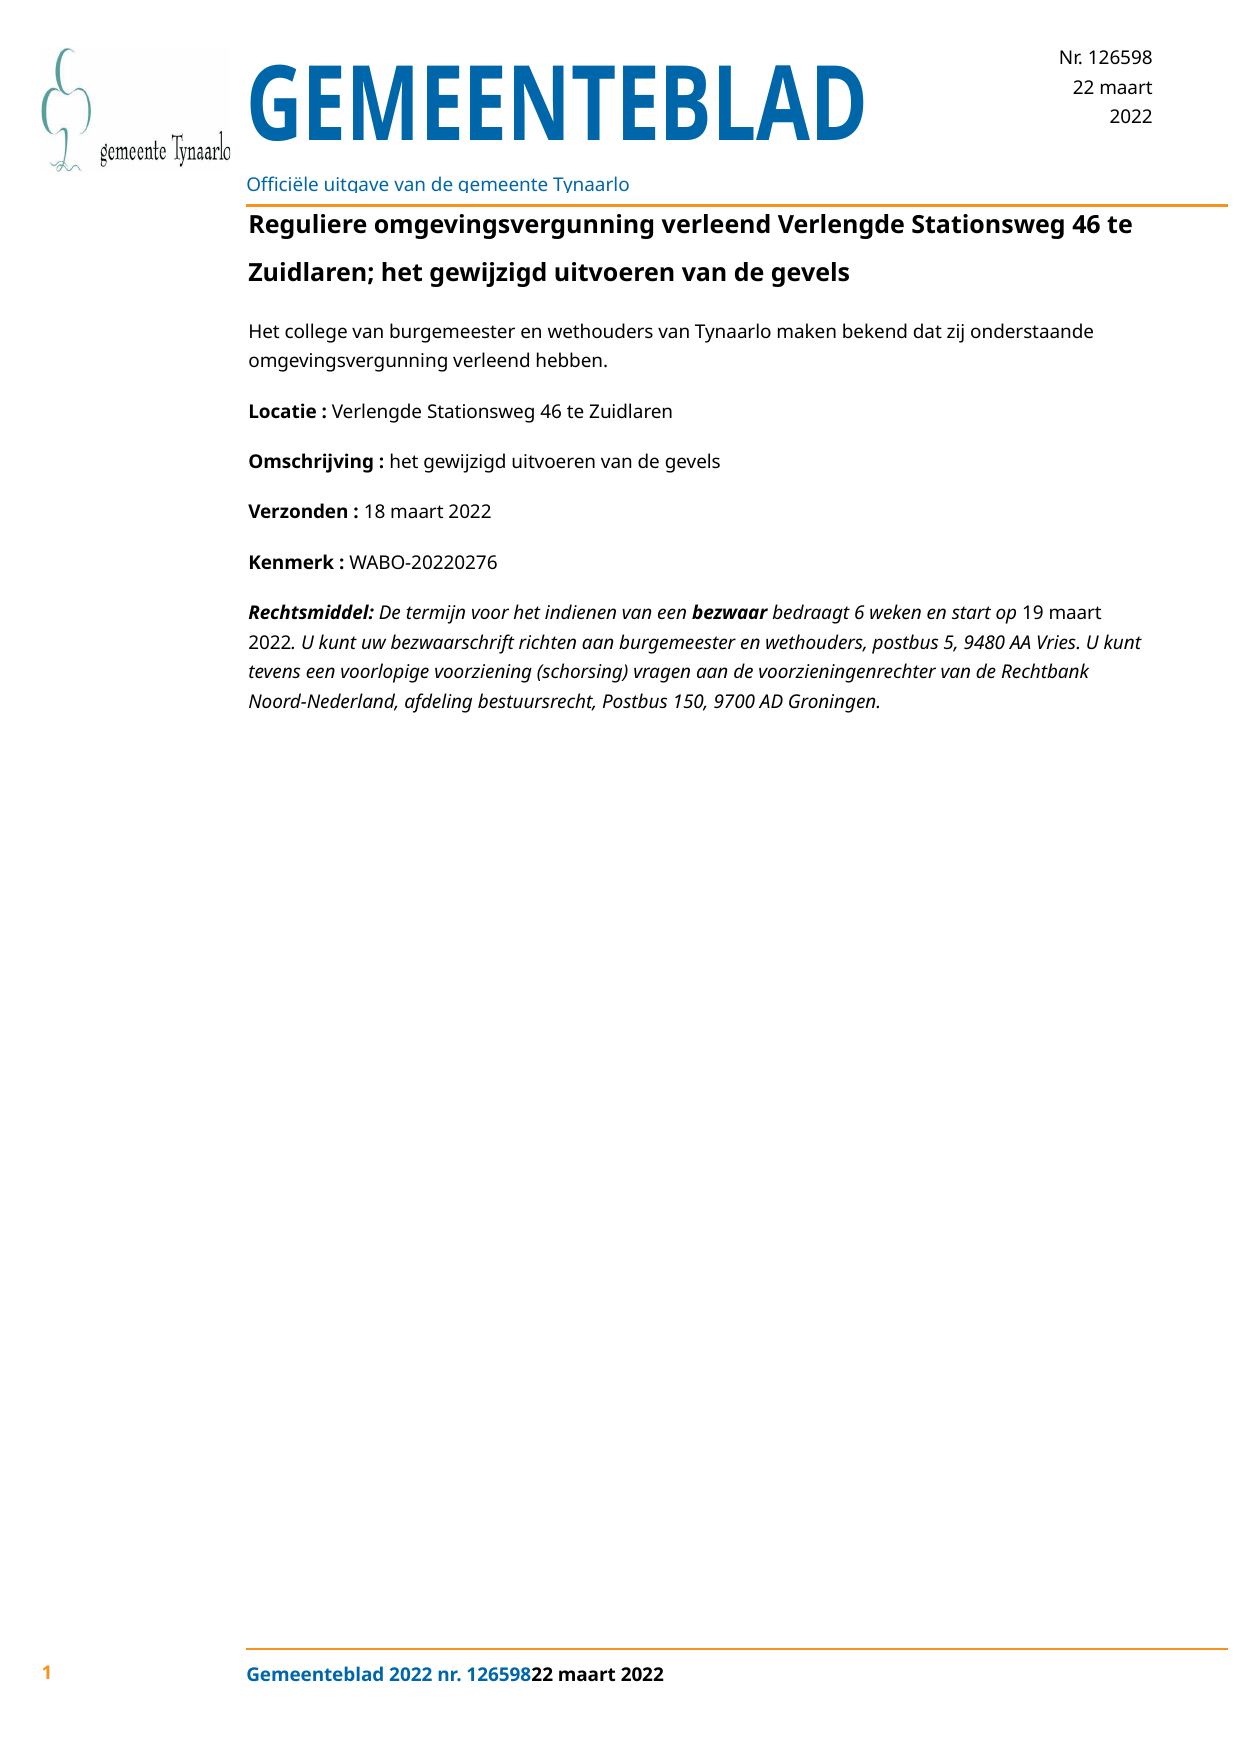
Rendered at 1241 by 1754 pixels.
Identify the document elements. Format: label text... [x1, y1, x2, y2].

text Verzonden : 18 maart 2022 [248, 499, 1152, 524]
text Rechtsmiddel: De termijn voor het indienen van een bezwaar bedraagt 6 weken en start op 19 maart 2022. U kunt uw bezwaarschrift richten aan burgemeester en wethouders, postbus 5, 9480 AA Vries. U kunt tevens een voorlopige voorziening (schorsing) vragen aan de voorzieningenrechter van de Rechtbank Noord-Nederland, afdeling bestuursrecht, Postbus 150, 9700 AD Groningen. [248, 599, 1152, 714]
picture [41, 47, 231, 172]
text Locatie : Verlengde Stationsweg 46 te Zuidlaren [248, 398, 1152, 424]
text Reguliere omgevingsvergunning verleend Verlengde Stationsweg 46 te Zuidlaren; het gewijzigd uitvoeren van de gevels [248, 207, 1152, 288]
text Het college van burgemeester en wethouders van Tynaarlo maken bekend dat zij onderstaande omgevingsvergunning verleend hebben. [248, 318, 1152, 373]
text Kenmerk : WABO-20220276 [248, 549, 1152, 575]
text Omschrijving : het gewijzigd uitvoeren van de gevels [248, 448, 1152, 474]
